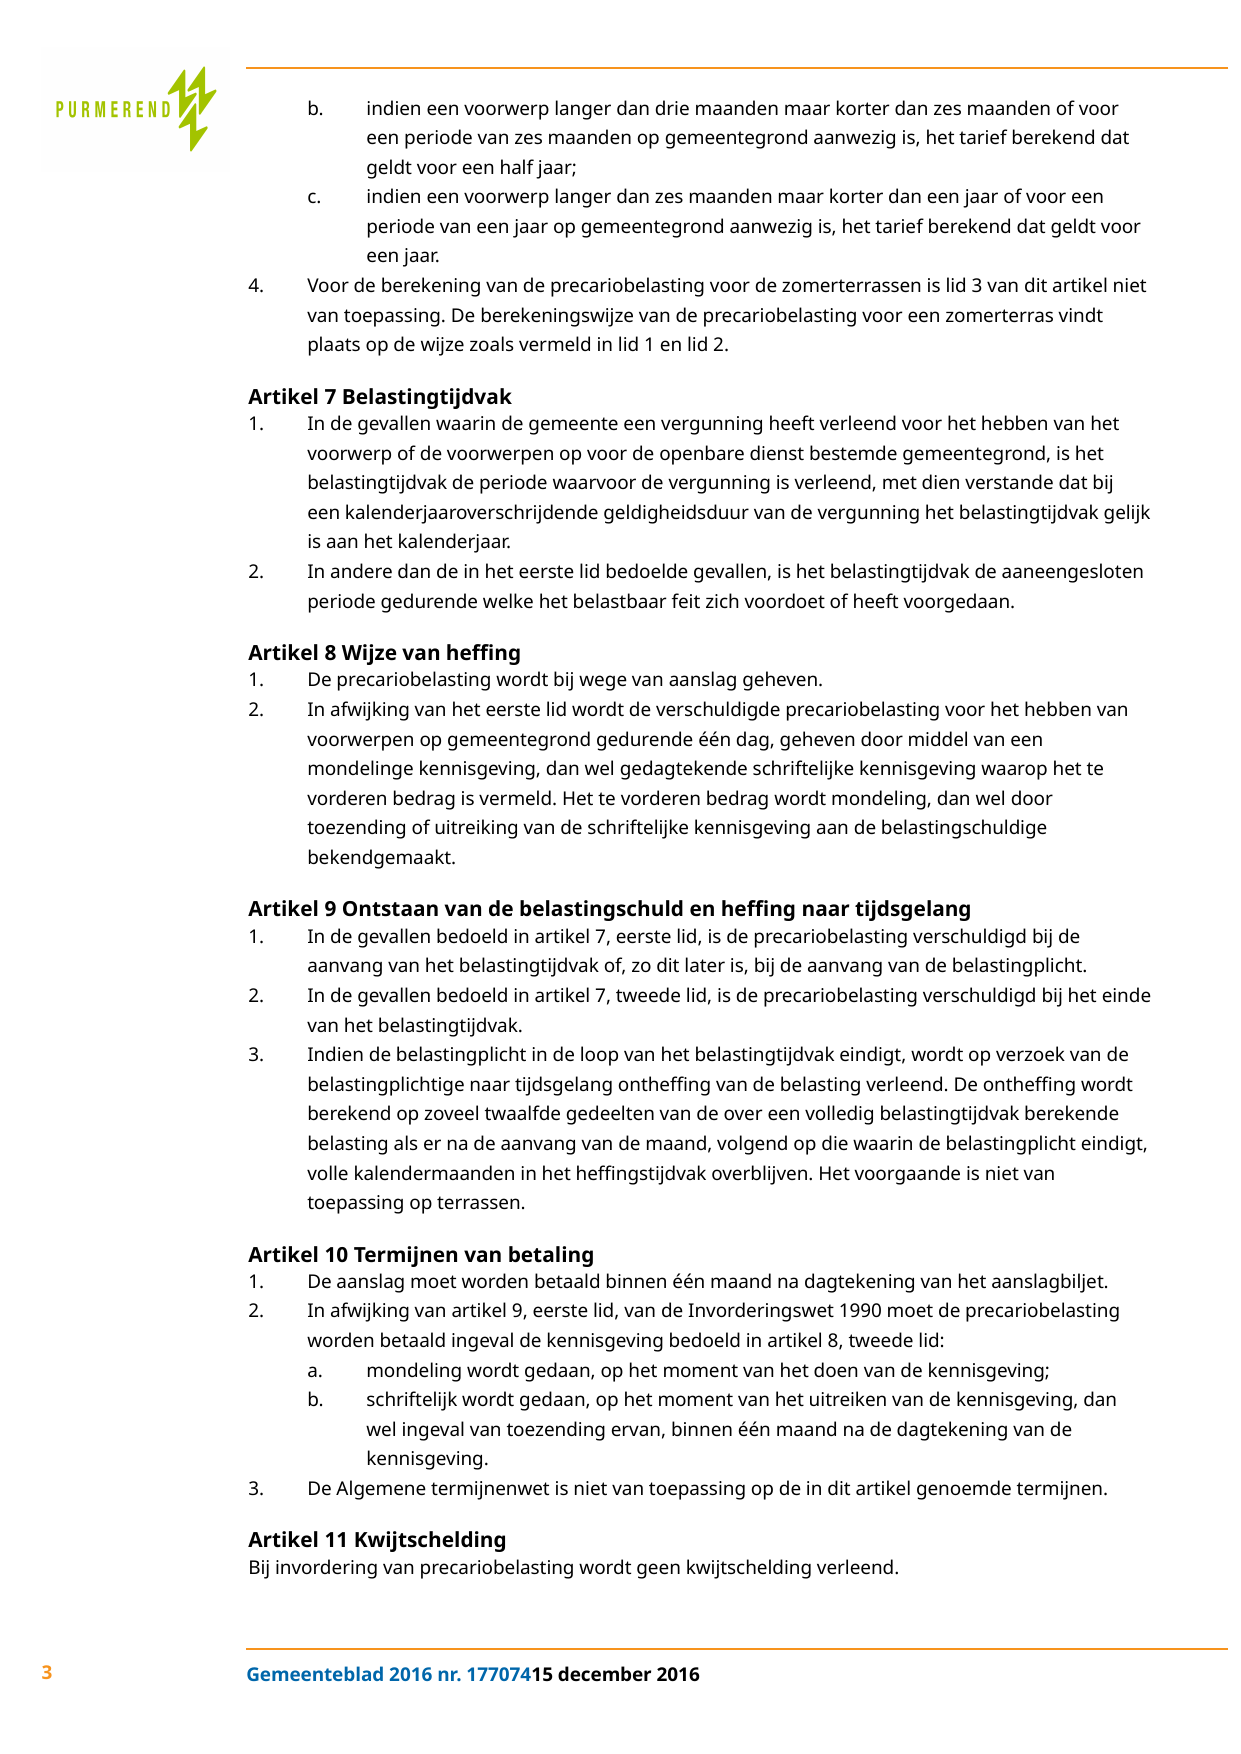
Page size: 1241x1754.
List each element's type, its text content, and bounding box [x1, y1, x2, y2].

list indien een voorwerp langer dan drie maanden maar korter dan zes maanden of voor een periode van zes maanden op gemeentegrond aanwezig is, het tarief berekend dat geldt voor een half jaar; [307, 95, 1152, 180]
text Artikel 8 Wijze van heffing [248, 638, 1152, 667]
list mondeling wordt gedaan, op het moment van het doen van de kennisgeving; [307, 1357, 1152, 1383]
list Voor de berekening van de precariobelasting voor de zomerterrassen is lid 3 van dit artikel niet van toepassing. De berekeningswijze van de precariobelasting voor een zomerterras vindt plaats op de wijze zoals vermeld in lid 1 en lid 2. [248, 272, 1152, 357]
list In de gevallen waarin de gemeente een vergunning heeft verleend voor het hebben van het voorwerp of de voorwerpen op voor de openbare dienst bestemde gemeentegrond, is het belastingtijdvak de periode waarvoor de vergunning is verleend, met dien verstande dat bij een kalenderjaaroverschrijdende geldigheidsduur van de vergunning het belastingtijdvak gelijk is aan het kalenderjaar. [248, 410, 1152, 554]
text Artikel 11 Kwijtschelding [248, 1526, 1152, 1554]
picture [41, 47, 231, 172]
list Indien de belastingplicht in de loop van het belastingtijdvak eindigt, wordt op verzoek van de belastingplichtige naar tijdsgelang ontheffing van de belasting verleend. De ontheffing wordt berekend op zoveel twaalfde gedeelten van de over een volledig belastingtijdvak berekende belasting als er na de aanvang van de maand, volgend op die waarin de belastingplicht eindigt, volle kalendermaanden in het heffingstijdvak overblijven. Het voorgaande is niet van toepassing op terrassen. [248, 1041, 1152, 1215]
list indien een voorwerp langer dan zes maanden maar korter dan een jaar of voor een periode van een jaar op gemeentegrond aanwezig is, het tarief berekend dat geldt voor een jaar. [307, 183, 1152, 268]
text Artikel 9 Ontstaan van de belastingschuld en heffing naar tijdsgelang [248, 894, 1152, 923]
list De aanslag moet worden betaald binnen één maand na dagtekening van het aanslagbiljet. [248, 1268, 1152, 1294]
list In afwijking van artikel 9, eerste lid, van de Invorderingswet 1990 moet de precariobelasting worden betaald ingeval de kennisgeving bedoeld in artikel 8, tweede lid: [248, 1298, 1152, 1353]
list In de gevallen bedoeld in artikel 7, eerste lid, is de precariobelasting verschuldigd bij de aanvang van het belastingtijdvak of, zo dit later is, bij de aanvang van de belastingplicht. [248, 923, 1152, 978]
list De precariobelasting wordt bij wege van aanslag geheven. [248, 667, 1152, 692]
list In afwijking van het eerste lid wordt de verschuldigde precariobelasting voor het hebben van voorwerpen op gemeentegrond gedurende één dag, geheven door middel van een mondelinge kennisgeving, dan wel gedagtekende schriftelijke kennisgeving waarop het te vorderen bedrag is vermeld. Het te vorderen bedrag wordt mondeling, dan wel door toezending of uitreiking van de schriftelijke kennisgeving aan de belastingschuldige bekendgemaakt. [248, 696, 1152, 870]
list schriftelijk wordt gedaan, op het moment van het uitreiken van de kennisgeving, dan wel ingeval van toezending ervan, binnen één maand na de dagtekening van de kennisgeving. [307, 1386, 1152, 1471]
list In de gevallen bedoeld in artikel 7, tweede lid, is de precariobelasting verschuldigd bij het einde van het belastingtijdvak. [248, 982, 1152, 1037]
text Artikel 7 Belastingtijdvak [248, 382, 1152, 410]
text Bij invordering van precariobelasting wordt geen kwijtschelding verleend. [248, 1554, 1152, 1580]
list De Algemene termijnenwet is niet van toepassing op de in dit artikel genoemde termijnen. [248, 1475, 1152, 1501]
list In andere dan de in het eerste lid bedoelde gevallen, is het belastingtijdvak de aaneengesloten periode gedurende welke het belastbaar feit zich voordoet of heeft voorgedaan. [248, 558, 1152, 613]
text Artikel 10 Termijnen van betaling [248, 1240, 1152, 1268]
